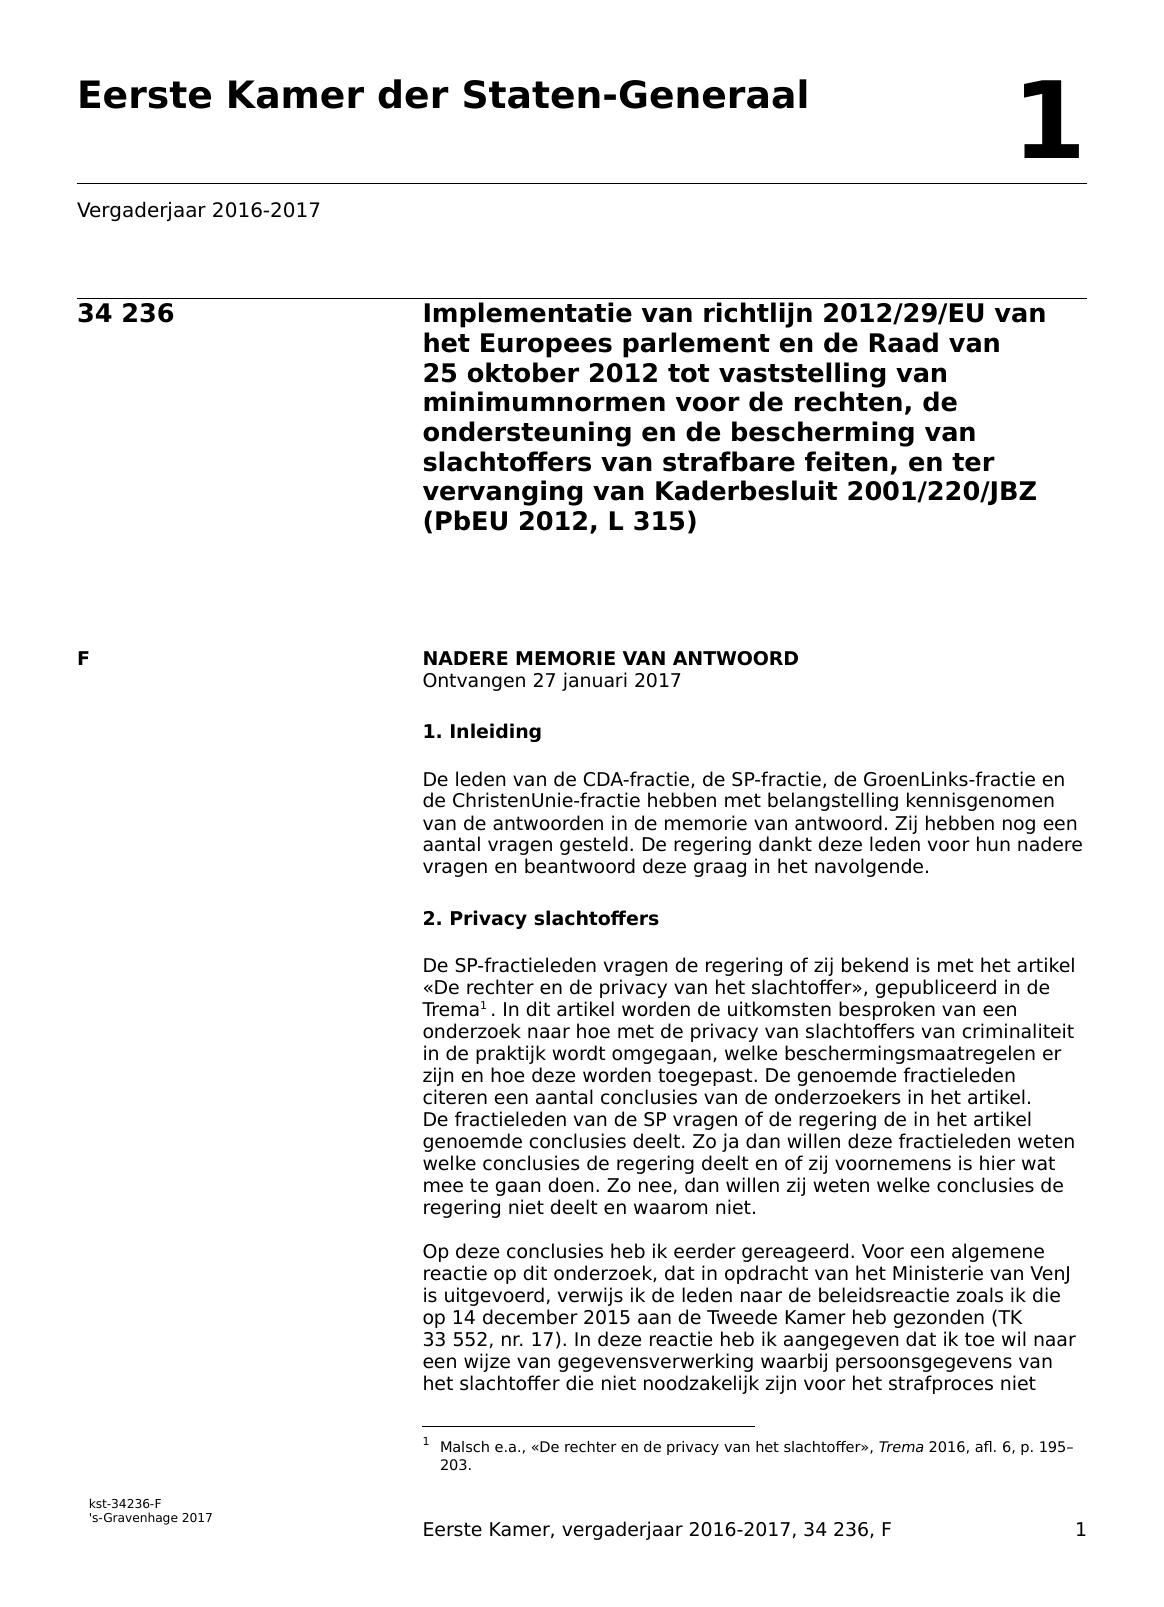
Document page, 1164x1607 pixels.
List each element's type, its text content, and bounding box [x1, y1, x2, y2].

table_header 1 [886, 59, 1087, 183]
text 's-Gravenhage 2017 [88, 1511, 323, 1525]
text De SP-fractieleden vragen de regering of zij bekend is met het artikel «De rechter en de privacy van het slachtoffer», gepubliceerd in de Trema. In dit artikel worden de uitkomsten besproken van een onderzoek naar hoe met de privacy van slachtoffers van criminaliteit in de praktijk wordt omgegaan, welke beschermingsmaatregelen er zijn en hoe deze worden toegepast. De genoemde fractieleden citeren een aantal conclusies van de onderzoekers in het artikel. [422, 955, 1087, 1109]
text Op deze conclusies heb ik eerder gereageerd. Voor een algemene reactie op dit onderzoek, dat in opdracht van het Ministerie van VenJ is uitgevoerd, verwijs ik de leden naar de beleidsreactie zoals ik die op 14 december 2015 aan de Tweede Kamer heb gezonden (TK 33 552, nr. 17). In deze reactie heb ik aangegeven dat ik toe wil naar een wijze van gegevensverwerking waarbij persoonsgegevens van het slachtoffer die niet noodzakelijk zijn voor het strafproces niet [422, 1241, 1087, 1395]
text De leden van de CDA-fractie, de SP-fractie, de GroenLinks-fractie en de ChristenUnie-fractie hebben met belangstelling kennisgenomen van de antwoorden in de memorie van antwoord. Zij hebben nog een aantal vragen gesteld. De regering dankt deze leden voor hun nadere vragen en beantwoord deze graag in het navolgende. [422, 768, 1087, 878]
text Ontvangen 27 januari 2017 [422, 669, 1087, 691]
text De fractieleden van de SP vragen of de regering de in het artikel genoemde conclusies deelt. Zo ja dan willen deze fractieleden weten welke conclusies de regering deelt en of zij voornemens is hier wat mee te gaan doen. Zo nee, dan willen zij weten welke conclusies de regering niet deelt en waarom niet. [422, 1109, 1087, 1219]
subtitle F NADERE MEMORIE VAN ANTWOORD [77, 647, 1087, 669]
table_header Eerste Kamer der Staten-Generaal [77, 59, 886, 183]
text Malsch e.a., «De rechter en de privacy van het slachtoffer», Trema 2016, afl. 6, p. 195–203. [422, 1435, 1087, 1474]
text kst-34236-F [88, 1497, 323, 1511]
subtitle 1. Inleiding [422, 721, 1087, 743]
subtitle 2. Privacy slachtoffers [422, 908, 1087, 930]
table_cell Vergaderjaar 2016-2017 [77, 184, 1087, 298]
subtitle 34 236 Implementatie van richtlijn 2012/29/EU van het Europees parlement en de Raad van 25 oktober 2012 tot vaststelling van minimumnormen voor de rechten, de ondersteuning en de bescherming van slachtoffers van strafbare feiten, en ter vervanging van Kaderbesluit 2001/220/JBZ (PbEU 2012, L 315) [77, 299, 1087, 536]
